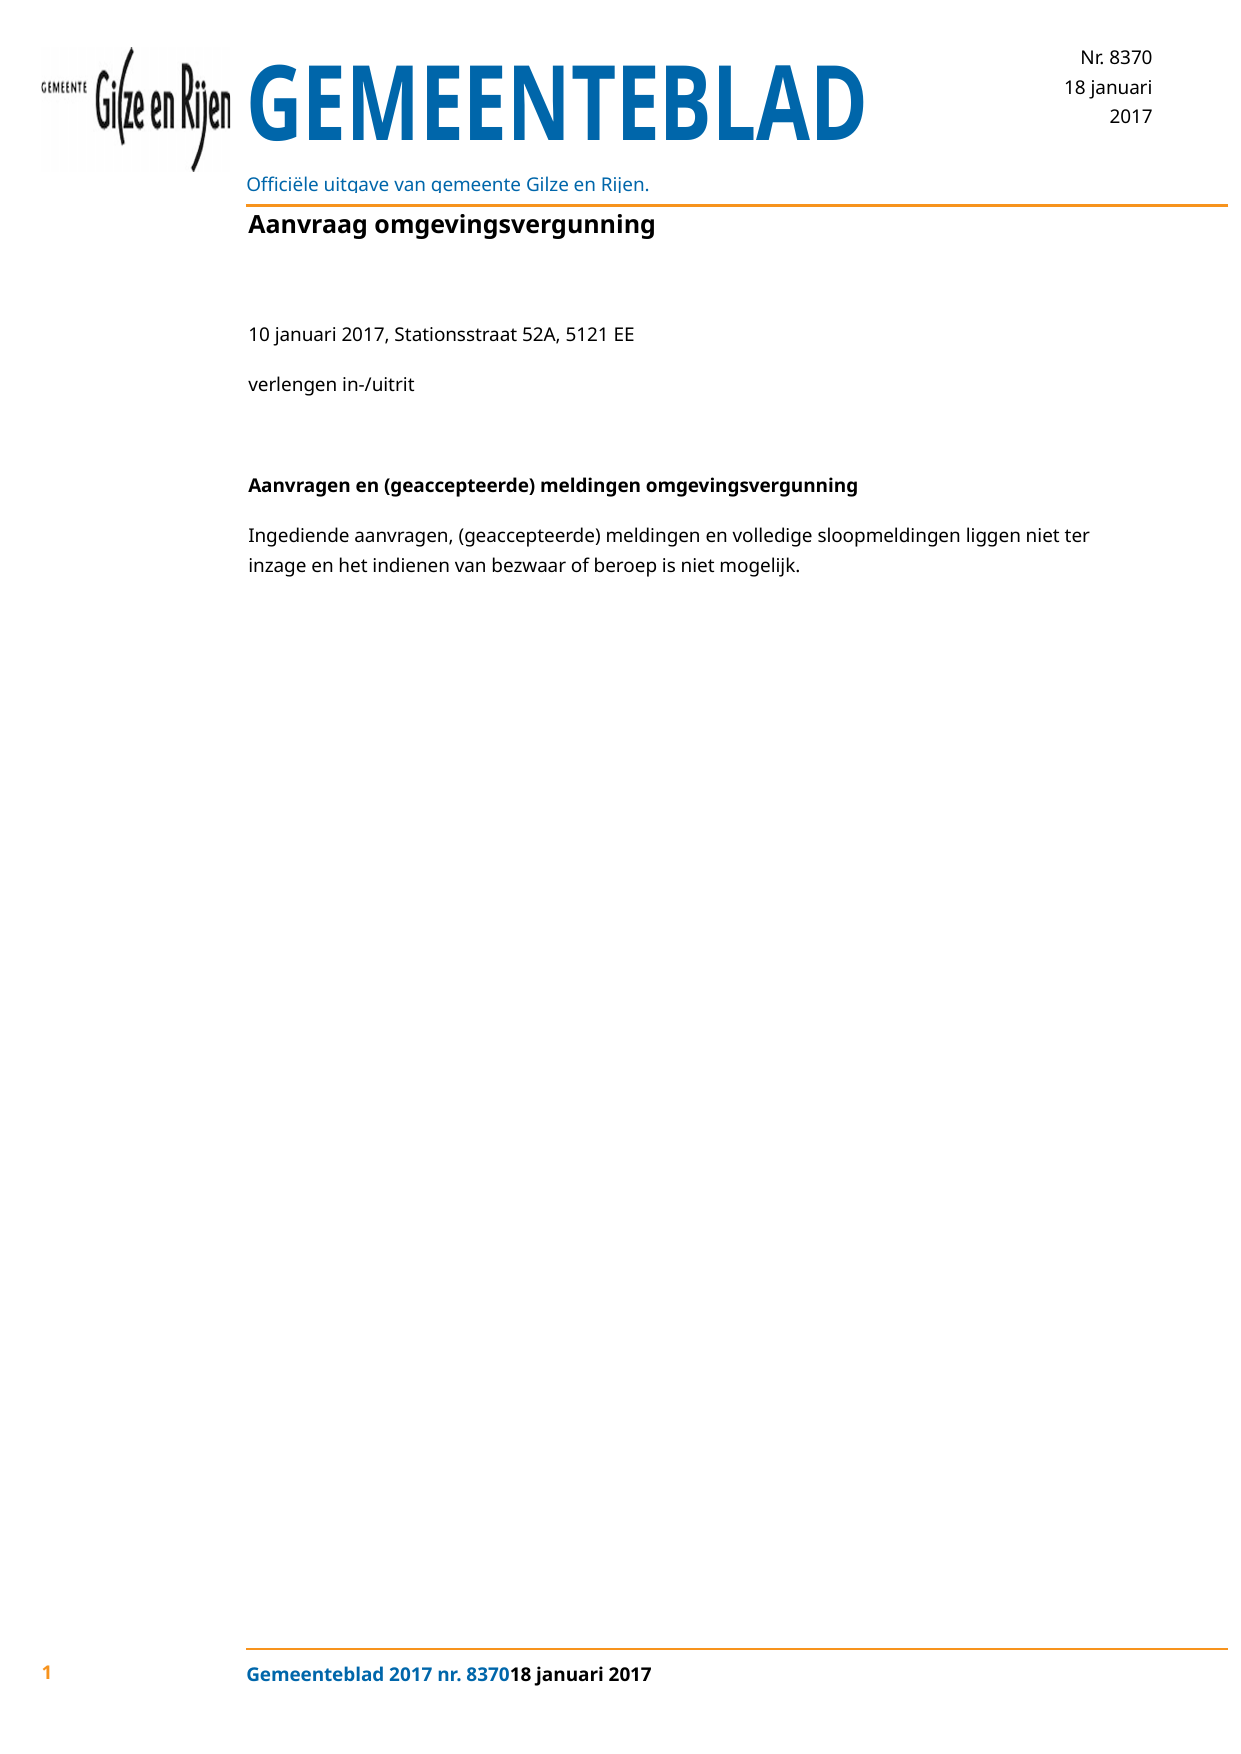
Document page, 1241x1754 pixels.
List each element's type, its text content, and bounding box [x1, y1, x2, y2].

picture [41, 47, 231, 172]
text verlengen in-/uitrit [248, 371, 1152, 397]
text Ingediende aanvragen, (geaccepteerde) meldingen en volledige sloopmeldingen liggen niet ter inzage en het indienen van bezwaar of beroep is niet mogelijk. [248, 522, 1152, 578]
text Aanvragen en (geaccepteerde) meldingen omgevingsvergunning [248, 472, 1152, 498]
text Aanvraag omgevingsvergunning [248, 207, 1152, 241]
text 10 januari 2017, Stationsstraat 52A, 5121 EE [248, 321, 1152, 346]
